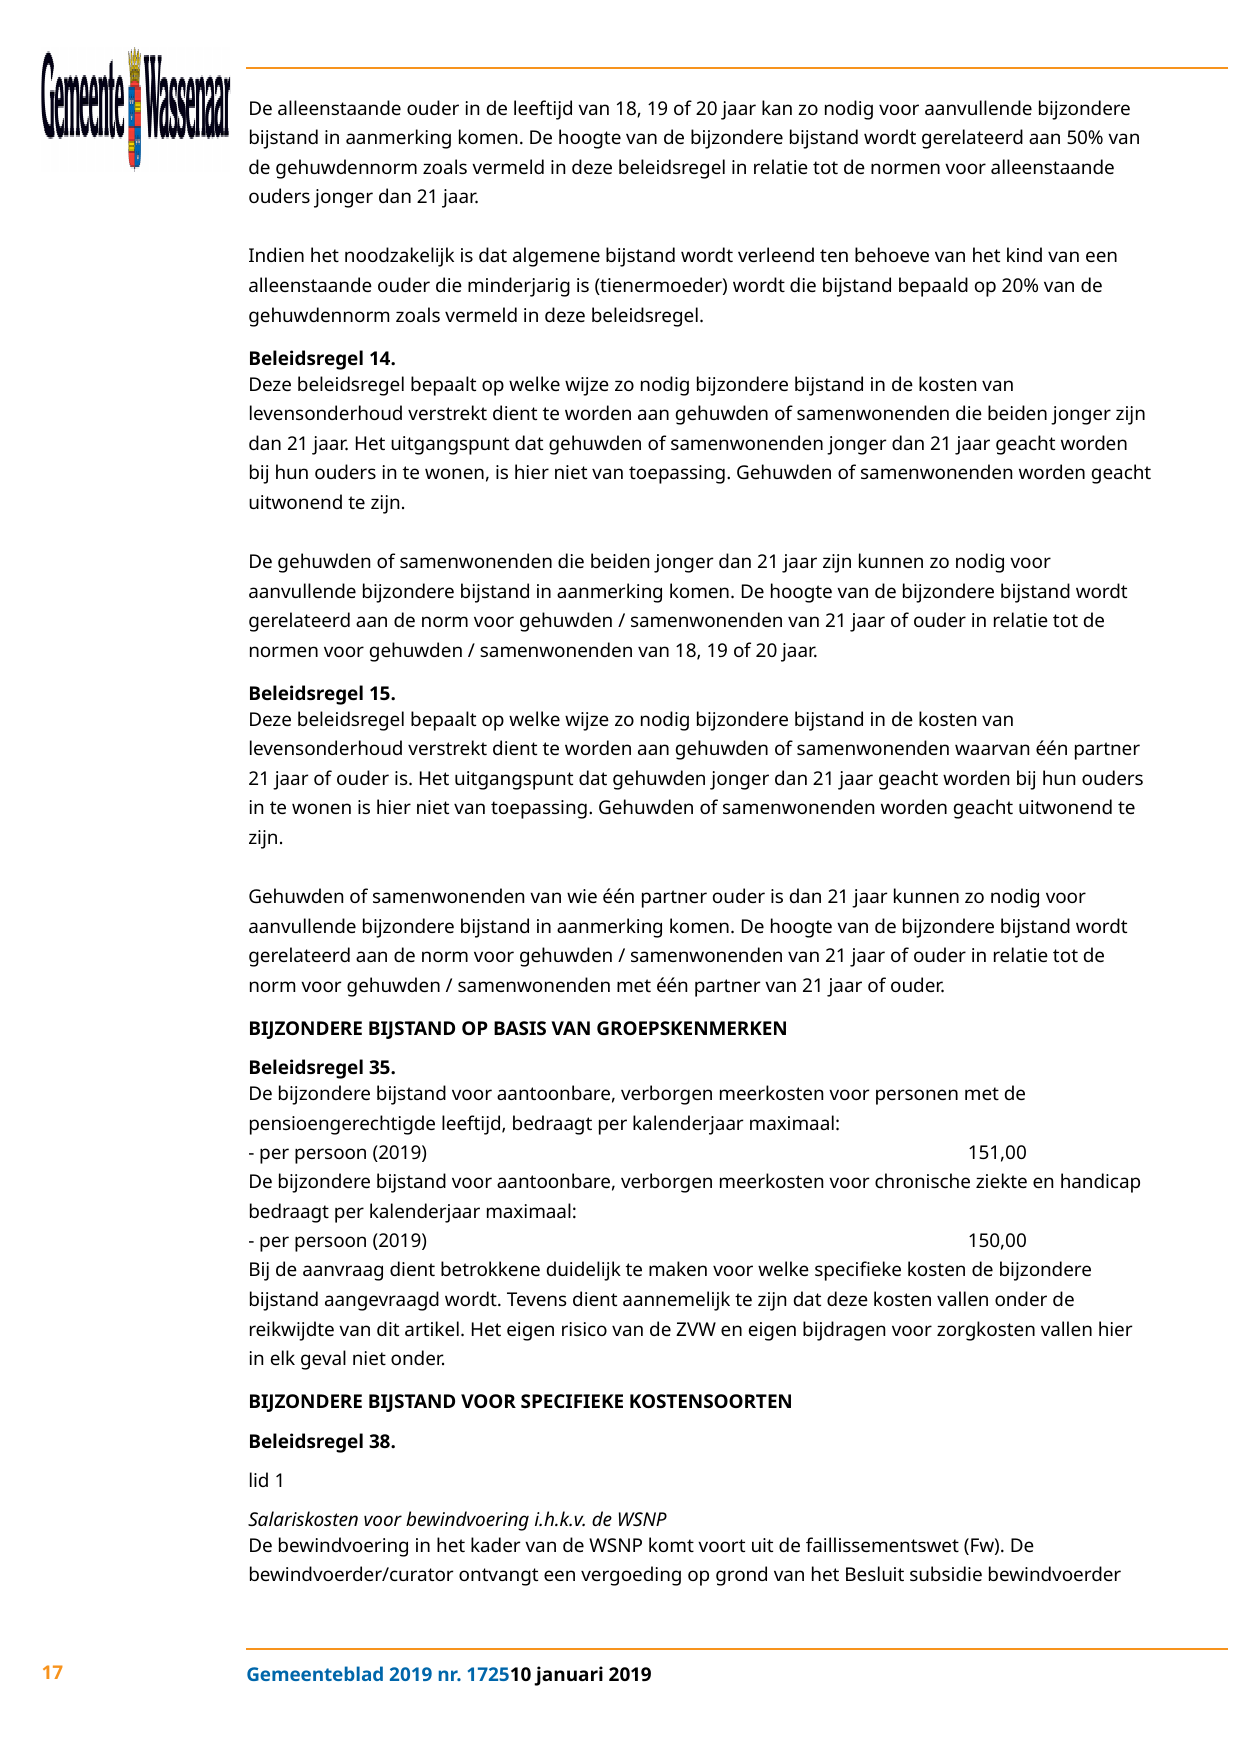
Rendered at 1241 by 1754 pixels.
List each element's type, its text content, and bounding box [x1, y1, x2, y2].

text Bij de aanvraag dient betrokkene duidelijk te maken voor welke specifieke kosten de bijzondere bijstand aangevraagd wordt. Tevens dient aannemelijk te zijn dat deze kosten vallen onder de reikwijdte van dit artikel. Het eigen risico van de ZVW en eigen bijdragen voor zorgkosten vallen hier in elk geval niet onder. [248, 1257, 1152, 1371]
text Beleidsregel 38. [248, 1428, 1152, 1453]
text lid 1 [248, 1467, 1152, 1493]
text Beleidsregel 14. [248, 345, 1152, 371]
text De gehuwden of samenwonenden die beiden jonger dan 21 jaar zijn kunnen zo nodig voor aanvullende bijzondere bijstand in aanmerking komen. De hoogte van de bijzondere bijstand wordt gerelateerd aan de norm voor gehuwden / samenwonenden van 21 jaar of ouder in relatie tot de normen voor gehuwden / samenwonenden van 18, 19 of 20 jaar. [248, 548, 1152, 663]
table_header 150,00 [968, 1228, 1152, 1253]
text Deze beleidsregel bepaalt op welke wijze zo nodig bijzondere bijstand in de kosten van levensonderhoud verstrekt dient te worden aan gehuwden of samenwonenden waarvan één partner 21 jaar of ouder is. Het uitgangspunt dat gehuwden jonger dan 21 jaar geacht worden bij hun ouders in te wonen is hier niet van toepassing. Gehuwden of samenwonenden worden geacht uitwonend te zijn. [248, 706, 1152, 850]
picture [41, 47, 231, 172]
text Indien het noodzakelijk is dat algemene bijstand wordt verleend ten behoeve van het kind van een alleenstaande ouder die minderjarig is (tienermoeder) wordt die bijstand bepaald op 20% van de gehuwdennorm zoals vermeld in deze beleidsregel. [248, 243, 1152, 328]
text Salariskosten voor bewindvoering i.h.k.v. de WSNP [248, 1506, 1152, 1532]
text De bewindvoering in het kader van de WSNP komt voort uit de faillissementswet (Fw). De bewindvoerder/curator ontvangt een vergoeding op grond van het Besluit subsidie bewindvoerder [248, 1532, 1152, 1587]
text Beleidsregel 15. [248, 680, 1152, 706]
text De alleenstaande ouder in de leeftijd van 18, 19 of 20 jaar kan zo nodig voor aanvullende bijzondere bijstand in aanmerking komen. De hoogte van de bijzondere bijstand wordt gerelateerd aan 50% van de gehuwdennorm zoals vermeld in deze beleidsregel in relatie tot de normen voor alleenstaande ouders jonger dan 21 jaar. [248, 95, 1152, 209]
table_header 151,00 [968, 1140, 1152, 1165]
text BIJZONDERE BIJSTAND VOOR SPECIFIEKE KOSTENSOORTEN [248, 1388, 1152, 1414]
text De bijzondere bijstand voor aantoonbare, verborgen meerkosten voor personen met de pensioengerechtigde leeftijd, bedraagt per kalenderjaar maximaal: [248, 1080, 1152, 1136]
text De bijzondere bijstand voor aantoonbare, verborgen meerkosten voor chronische ziekte en handicap bedraagt per kalenderjaar maximaal: [248, 1168, 1152, 1224]
text Beleidsregel 35. [248, 1054, 1152, 1080]
text Gehuwden of samenwonenden van wie één partner ouder is dan 21 jaar kunnen zo nodig voor aanvullende bijzondere bijstand in aanmerking komen. De hoogte van de bijzondere bijstand wordt gerelateerd aan de norm voor gehuwden / samenwonenden van 21 jaar of ouder in relatie tot de norm voor gehuwden / samenwonenden met één partner van 21 jaar of ouder. [248, 883, 1152, 998]
text BIJZONDERE BIJSTAND OP BASIS VAN GROEPSKENMERKEN [248, 1015, 1152, 1041]
table_header - per persoon (2019) [248, 1140, 968, 1165]
text Deze beleidsregel bepaalt op welke wijze zo nodig bijzondere bijstand in de kosten van levensonderhoud verstrekt dient te worden aan gehuwden of samenwonenden die beiden jonger zijn dan 21 jaar. Het uitgangspunt dat gehuwden of samenwonenden jonger dan 21 jaar geacht worden bij hun ouders in te wonen, is hier niet van toepassing. Gehuwden of samenwonenden worden geacht uitwonend te zijn. [248, 371, 1152, 515]
table_header - per persoon (2019) [248, 1228, 968, 1253]
